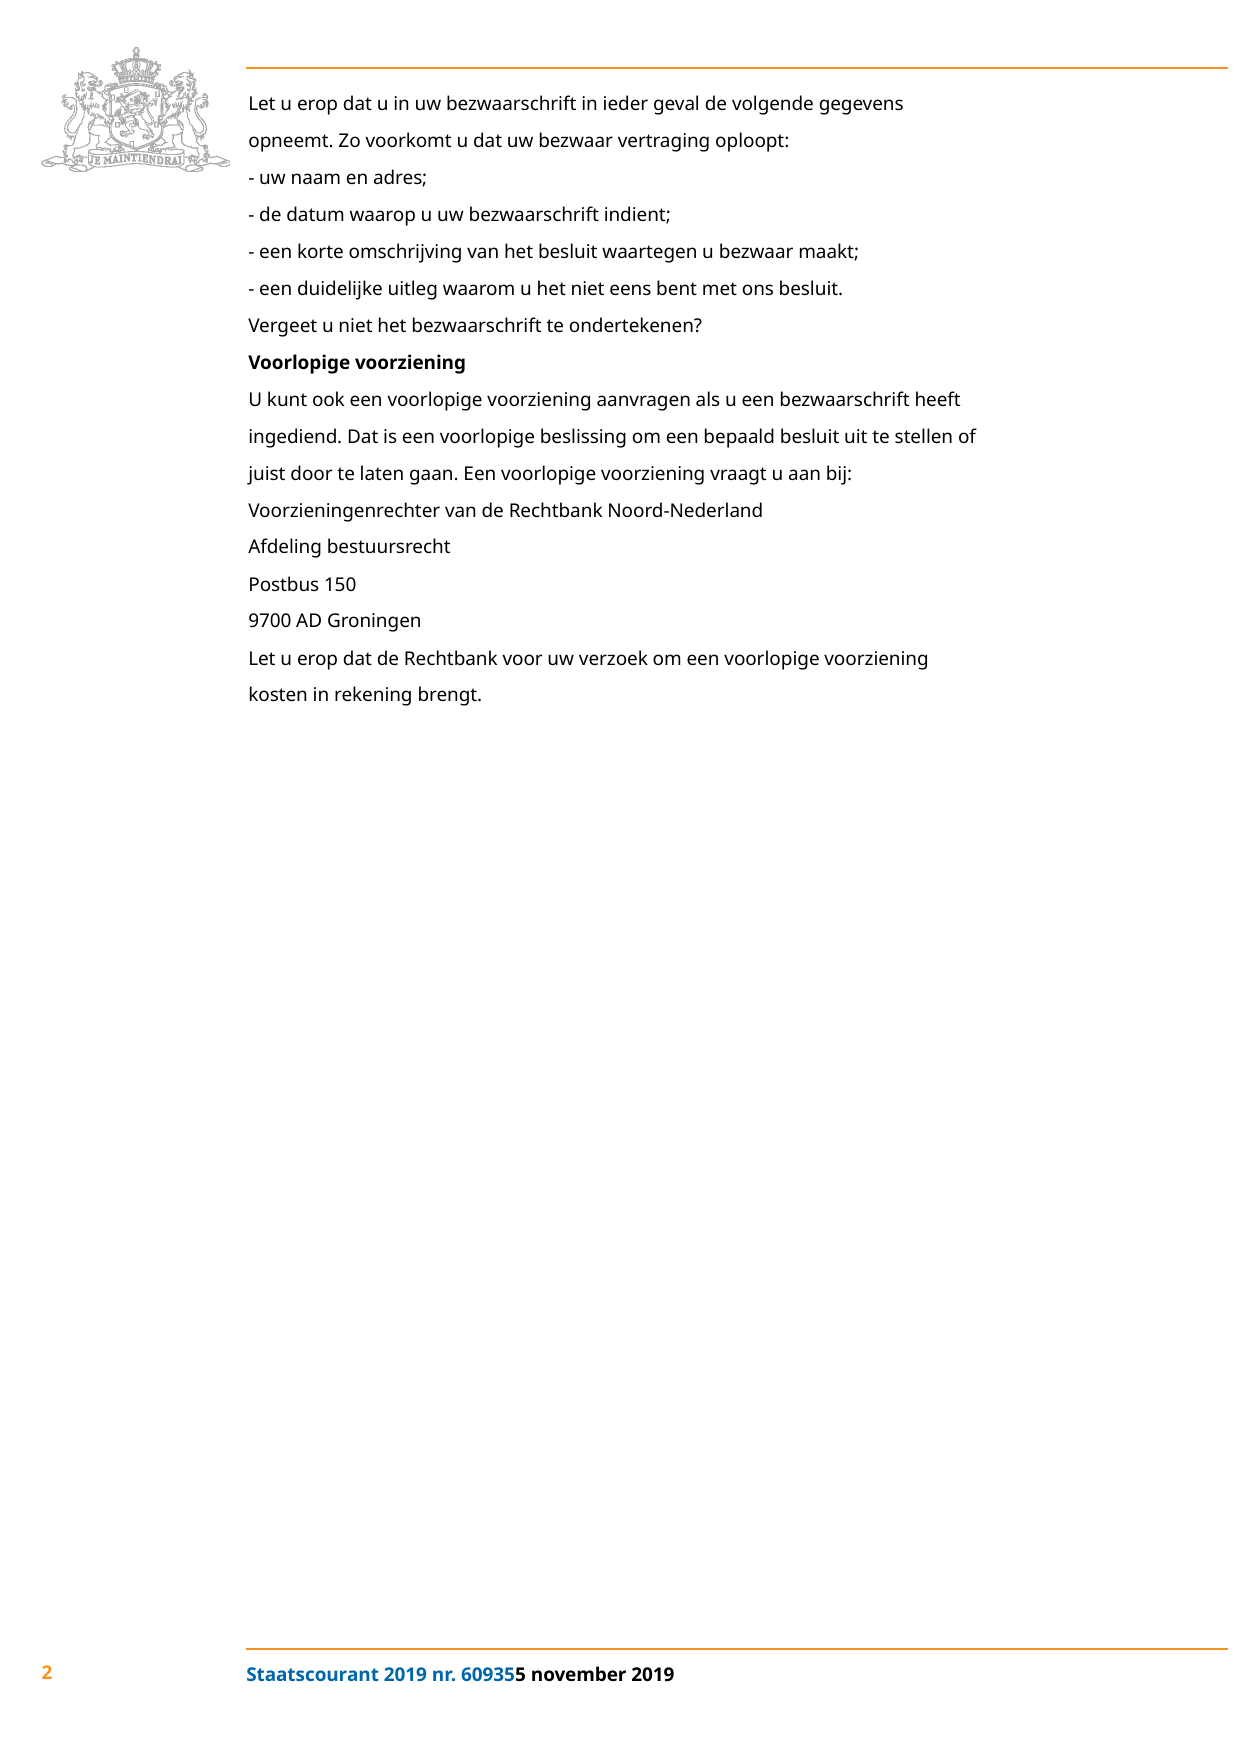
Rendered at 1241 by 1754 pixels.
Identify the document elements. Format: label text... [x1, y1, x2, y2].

text Voorzieningenrechter van de Rechtbank Noord-Nederland [248, 502, 1152, 521]
text - een korte omschrijving van het besluit waartegen u bezwaar maakt; [248, 243, 1152, 262]
text 9700 AD Groningen [248, 612, 1152, 632]
text - uw naam en adres; [248, 169, 1152, 188]
text - de datum waarop u uw bezwaarschrift indient; [248, 206, 1152, 225]
text U kunt ook een voorlopige voorziening aanvragen als u een bezwaarschrift heeft [248, 391, 1152, 410]
text Let u erop dat de Rechtbank voor uw verzoek om een voorlopige voorziening [248, 649, 1152, 669]
text kosten in rekening brengt. [248, 686, 1152, 706]
text - een duidelijke uitleg waarom u het niet eens bent met ons besluit. [248, 280, 1152, 299]
text Vergeet u niet het bezwaarschrift te ondertekenen? [248, 317, 1152, 336]
text Voorlopige voorziening [248, 354, 1152, 373]
text Afdeling bestuursrecht [248, 538, 1152, 558]
text juist door te laten gaan. Een voorlopige voorziening vraagt u aan bij: [248, 464, 1152, 484]
text ingediend. Dat is een voorlopige beslissing om een bepaald besluit uit te stellen of [248, 428, 1152, 447]
text Let u erop dat u in uw bezwaarschrift in ieder geval de volgende gegevens [248, 95, 1152, 114]
text Postbus 150 [248, 576, 1152, 595]
picture [41, 47, 231, 172]
text opneemt. Zo voorkomt u dat uw bezwaar vertraging oploopt: [248, 132, 1152, 151]
